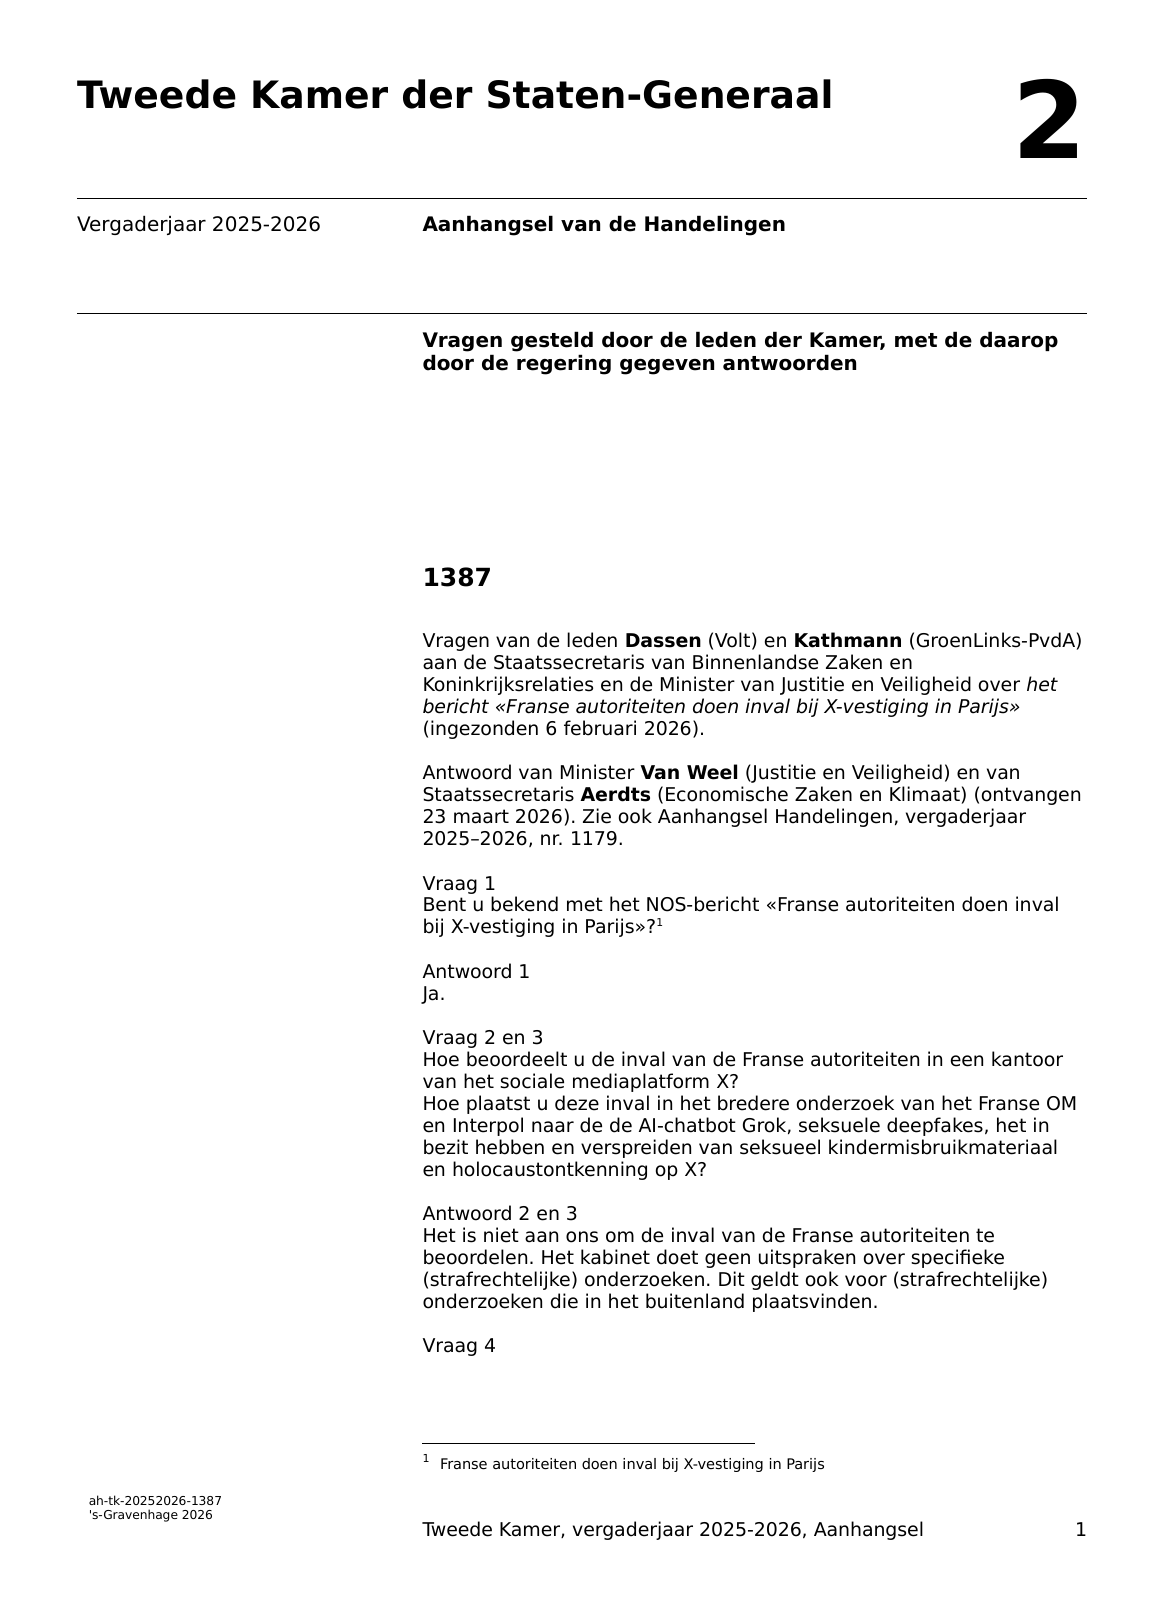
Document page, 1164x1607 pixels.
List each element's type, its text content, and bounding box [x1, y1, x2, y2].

text Vraag 2 en 3 [422, 1027, 1087, 1049]
table_cell Vragen gesteld door de leden der Kamer, met de daarop door de regering gegeven antwoorden [422, 314, 1087, 375]
text Antwoord 2 en 3 [422, 1203, 1087, 1225]
text Vraag 1 [422, 872, 1087, 894]
text Hoe beoordeelt u de inval van de Franse autoriteiten in een kantoor van het sociale mediaplatform X? [422, 1049, 1087, 1093]
text 's-Gravenhage 2026 [88, 1508, 323, 1522]
text Antwoord van Minister Van Weel (Justitie en Veiligheid) en van Staatssecretaris Aerdts (Economische Zaken en Klimaat) (ontvangen 23 maart 2026). Zie ook Aanhangsel Handelingen, vergaderjaar 2025–2026, nr. 1179. [422, 762, 1087, 850]
text Bent u bekend met het NOS-bericht «Franse autoriteiten doen inval bij X-vestiging in Parijs»? [422, 894, 1087, 938]
text Antwoord 1 [422, 961, 1087, 982]
table_header 2 [886, 59, 1087, 198]
text Hoe plaatst u deze inval in het bredere onderzoek van het Franse OM en Interpol naar de de AI-chatbot Grok, seksuele deepfakes, het in bezit hebben en verspreiden van seksueel kindermisbruikmateriaal en holocaustontkenning op X? [422, 1093, 1087, 1181]
text 1387 [422, 563, 1087, 592]
text Vragen van de leden Dassen (Volt) en Kathmann (GroenLinks-PvdA) aan de Staatssecretaris van Binnenlandse Zaken en Koninkrijksrelaties en de Minister van Justitie en Veiligheid over het bericht «Franse autoriteiten doen inval bij X-vestiging in Parijs» (ingezonden 6 februari 2026). [422, 630, 1087, 740]
text Het is niet aan ons om de inval van de Franse autoriteiten te beoordelen. Het kabinet doet geen uitspraken over specifieke (strafrechtelijke) onderzoeken. Dit geldt ook voor (strafrechtelijke) onderzoeken die in het buitenland plaatsvinden. [422, 1225, 1087, 1313]
text Vraag 4 [422, 1335, 1087, 1357]
table_cell Aanhangsel van de Handelingen [422, 199, 1087, 313]
text Ja. [422, 982, 1087, 1004]
text ah-tk-20252026-1387 [88, 1494, 323, 1508]
table_header Tweede Kamer der Staten-Generaal [77, 59, 886, 198]
text Franse autoriteiten doen inval bij X-vestiging in Parijs [422, 1452, 1087, 1474]
table_cell [77, 314, 422, 375]
table_cell Vergaderjaar 2025-2026 [77, 199, 422, 313]
